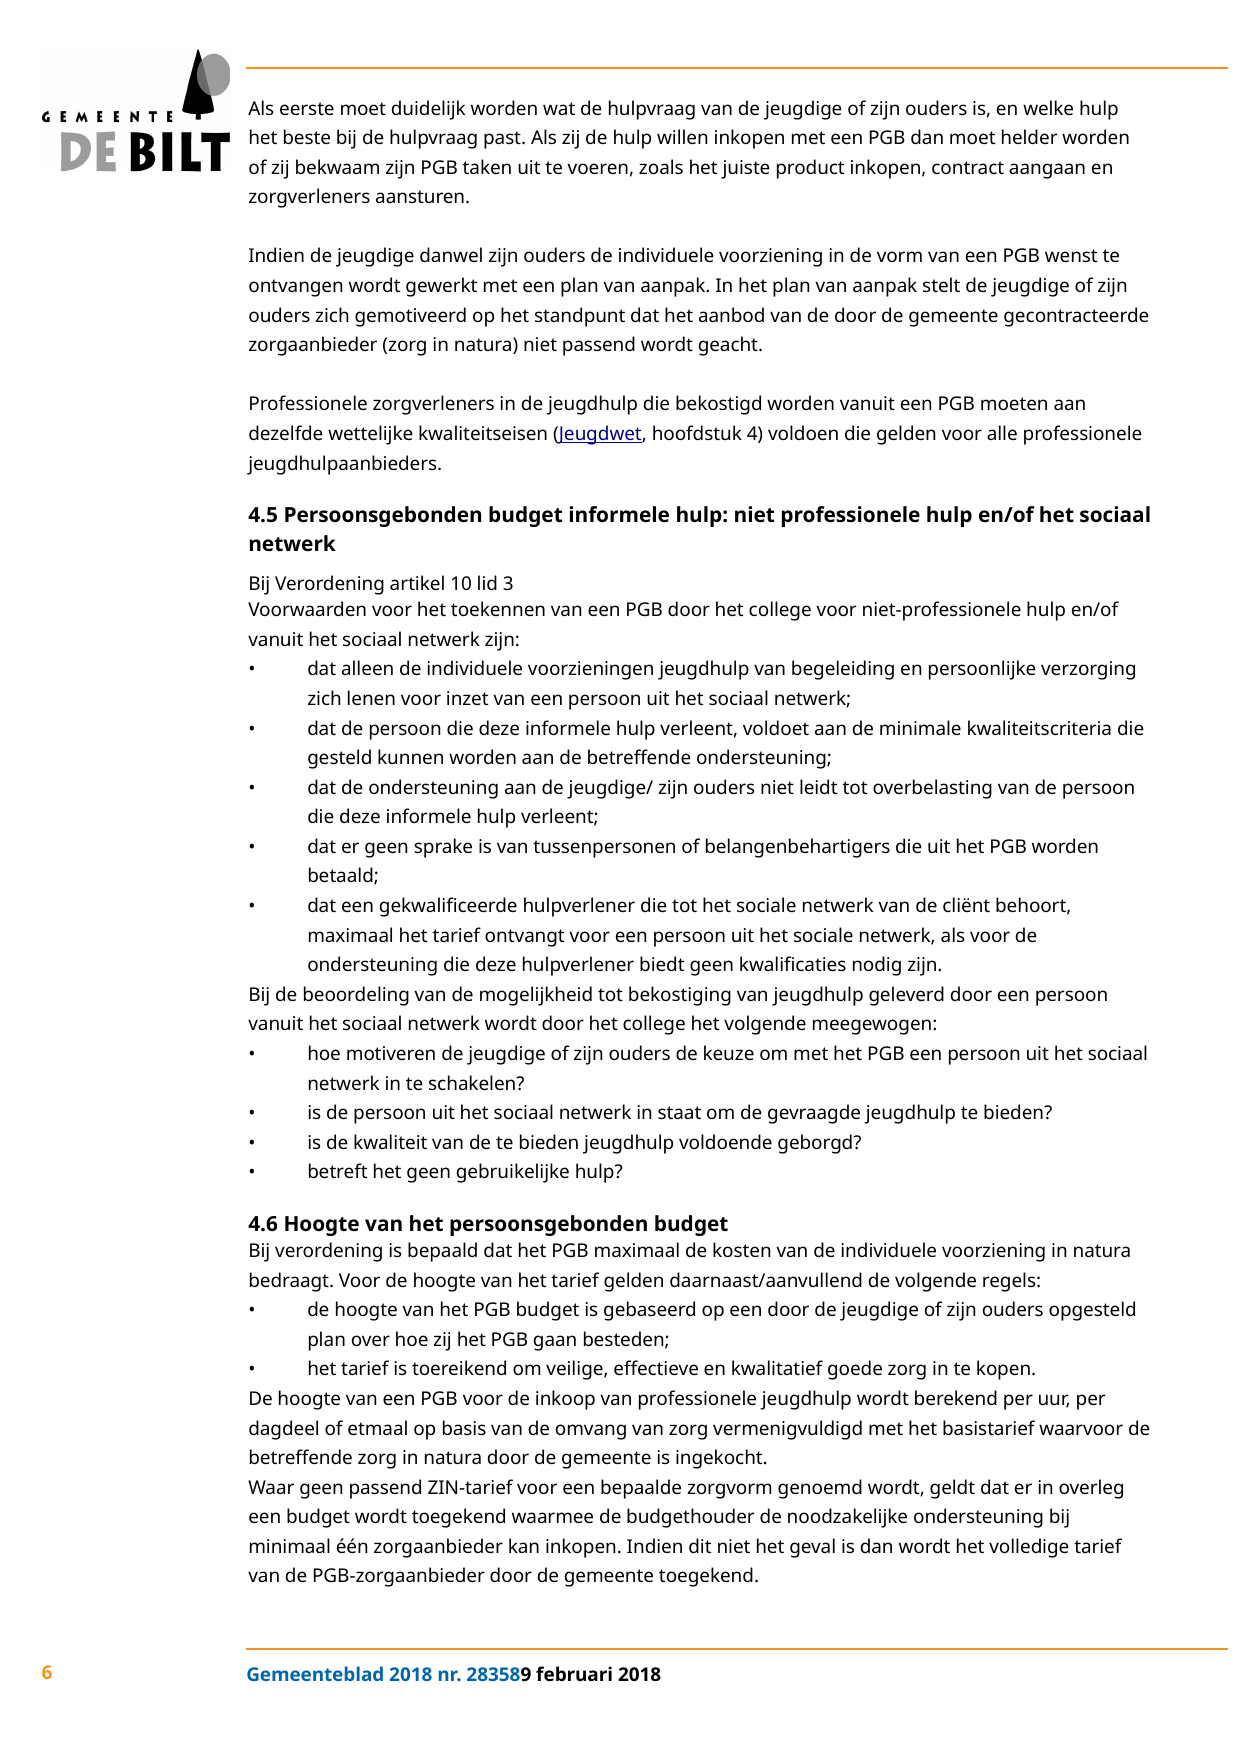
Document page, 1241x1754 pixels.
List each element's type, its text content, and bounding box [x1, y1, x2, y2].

text Professionele zorgverleners in de jeugdhulp die bekostigd worden vanuit een PGB moeten aan dezelfde wettelijke kwaliteitseisen (Jeugdwet, hoofdstuk 4) voldoen die gelden voor alle professionele jeugdhulpaanbieders. [248, 391, 1152, 476]
text Waar geen passend ZIN-tarief voor een bepaalde zorgvorm genoemd wordt, geldt dat er in overleg een budget wordt toegekend waarmee de budgethouder de noodzakelijke ondersteuning bij minimaal één zorgaanbieder kan inkopen. Indien dit niet het geval is dan wordt het volledige tarief van de PGB-zorgaanbieder door de gemeente toegekend. [248, 1474, 1152, 1588]
list dat een gekwalificeerde hulpverlener die tot het sociale netwerk van de cliënt behoort, maximaal het tarief ontvangt voor een persoon uit het sociale netwerk, als voor de ondersteuning die deze hulpverlener biedt geen kwalificaties nodig zijn. [248, 892, 1152, 977]
text 4.6 Hoogte van het persoonsgebonden budget [248, 1209, 1152, 1237]
list de hoogte van het PGB budget is gebaseerd op een door de jeugdige of zijn ouders opgesteld plan over hoe zij het PGB gaan besteden; [248, 1296, 1152, 1352]
list is de kwaliteit van de te bieden jeugdhulp voldoende geborgd? [248, 1129, 1152, 1154]
text 4.5 Persoonsgebonden budget informele hulp: niet professionele hulp en/of het sociaal netwerk [248, 500, 1152, 557]
list is de persoon uit het sociaal netwerk in staat om de gevraagde jeugdhulp te bieden? [248, 1099, 1152, 1125]
text Indien de jeugdige danwel zijn ouders de individuele voorziening in de vorm van een PGB wenst te ontvangen wordt gewerkt met een plan van aanpak. In het plan van aanpak stelt de jeugdige of zijn ouders zich gemotiveerd op het standpunt dat het aanbod van de door de gemeente gecontracteerde zorgaanbieder (zorg in natura) niet passend wordt geacht. [248, 243, 1152, 357]
list dat alleen de individuele voorzieningen jeugdhulp van begeleiding en persoonlijke verzorging zich lenen voor inzet van een persoon uit het sociaal netwerk; [248, 656, 1152, 711]
list betreft het geen gebruikelijke hulp? [248, 1158, 1152, 1184]
text Voorwaarden voor het toekennen van een PGB door het college voor niet-professionele hulp en/of vanuit het sociaal netwerk zijn: [248, 596, 1152, 652]
picture [41, 47, 231, 172]
text Als eerste moet duidelijk worden wat de hulpvraag van de jeugdige of zijn ouders is, en welke hulp het beste bij de hulpvraag past. Als zij de hulp willen inkopen met een PGB dan moet helder worden of zij bekwaam zijn PGB taken uit te voeren, zoals het juiste product inkopen, contract aangaan en zorgverleners aansturen. [248, 95, 1152, 209]
text Bij de beoordeling van de mogelijkheid tot bekostiging van jeugdhulp geleverd door een persoon vanuit het sociaal netwerk wordt door het college het volgende meegewogen: [248, 981, 1152, 1036]
list dat er geen sprake is van tussenpersonen of belangenbehartigers die uit het PGB worden betaald; [248, 833, 1152, 888]
list dat de persoon die deze informele hulp verleent, voldoet aan de minimale kwaliteitscriteria die gesteld kunnen worden aan de betreffende ondersteuning; [248, 715, 1152, 770]
text Bij verordening is bepaald dat het PGB maximaal de kosten van de individuele voorziening in natura bedraagt. Voor de hoogte van het tarief gelden daarnaast/aanvullend de volgende regels: [248, 1237, 1152, 1293]
list dat de ondersteuning aan de jeugdige/ zijn ouders niet leidt tot overbelasting van de persoon die deze informele hulp verleent; [248, 774, 1152, 829]
text Bij Verordening artikel 10 lid 3 [248, 571, 1152, 596]
text De hoogte van een PGB voor de inkoop van professionele jeugdhulp wordt berekend per uur, per dagdeel of etmaal op basis van de omvang van zorg vermenigvuldigd met het basistarief waarvoor de betreffende zorg in natura door de gemeente is ingekocht. [248, 1385, 1152, 1470]
list hoe motiveren de jeugdige of zijn ouders de keuze om met het PGB een persoon uit het sociaal netwerk in te schakelen? [248, 1040, 1152, 1095]
list het tarief is toereikend om veilige, effectieve en kwalitatief goede zorg in te kopen. [248, 1356, 1152, 1381]
